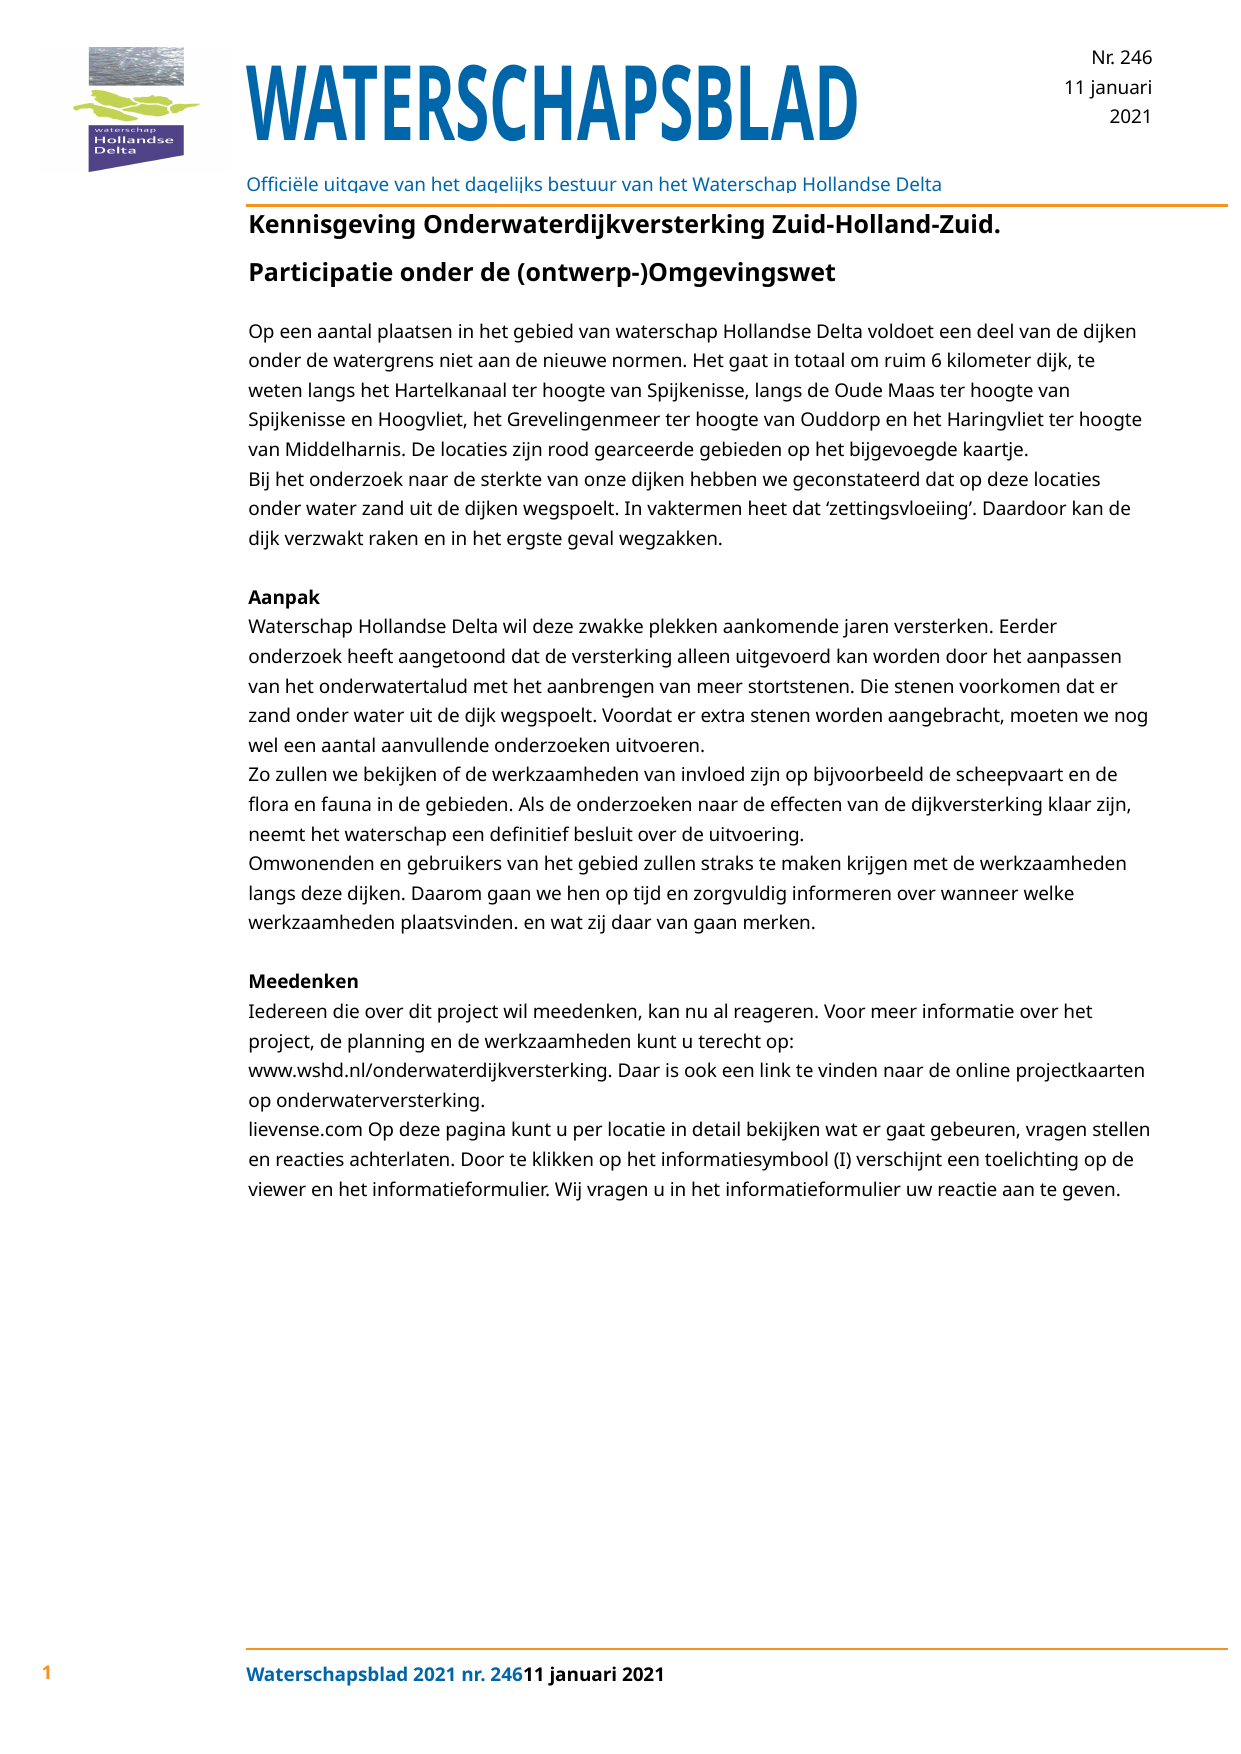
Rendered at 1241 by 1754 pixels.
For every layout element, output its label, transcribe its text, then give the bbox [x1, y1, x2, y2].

text Op een aantal plaatsen in het gebied van waterschap Hollandse Delta voldoet een deel van de dijken onder de watergrens niet aan de nieuwe normen. Het gaat in totaal om ruim 6 kilometer dijk, te weten langs het Hartelkanaal ter hoogte van Spijkenisse, langs de Oude Maas ter hoogte van Spijkenisse en Hoogvliet, het Grevelingenmeer ter hoogte van Ouddorp en het Haringvliet ter hoogte van Middelharnis. De locaties zijn rood gearceerde gebieden op het bijgevoegde kaartje. [248, 318, 1152, 462]
text lievense.com Op deze pagina kunt u per locatie in detail bekijken wat er gaat gebeuren, vragen stellen en reacties achterlaten. Door te klikken op het informatiesymbool (I) verschijnt een toelichting op de viewer en het informatieformulier. Wij vragen u in het informatieformulier uw reactie aan te geven. [248, 1117, 1152, 1202]
text Omwonenden en gebruikers van het gebied zullen straks te maken krijgen met de werkzaamheden langs deze dijken. Daarom gaan we hen op tijd en zorgvuldig informeren over wanneer welke werkzaamheden plaatsvinden. en wat zij daar van gaan merken. [248, 850, 1152, 935]
text Waterschap Hollandse Delta wil deze zwakke plekken aankomende jaren versterken. Eerder onderzoek heeft aangetoond dat de versterking alleen uitgevoerd kan worden door het aanpassen van het onderwatertalud met het aanbrengen van meer stortstenen. Die stenen voorkomen dat er zand onder water uit de dijk wegspoelt. Voordat er extra stenen worden aangebracht, moeten we nog wel een aantal aanvullende onderzoeken uitvoeren. [248, 614, 1152, 758]
text Kennisgeving Onderwaterdijkversterking Zuid-Holland-Zuid. Participatie onder de (ontwerp-)Omgevingswet [248, 207, 1152, 288]
text Meedenken [248, 969, 1152, 994]
text Aanpak [248, 584, 1152, 610]
text Iedereen die over dit project wil meedenken, kan nu al reageren. Voor meer informatie over het project, de planning en de werkzaamheden kunt u terecht op: [248, 998, 1152, 1054]
picture [41, 47, 231, 172]
text www.wshd.nl/onderwaterdijkversterking. Daar is ook een link te vinden naar de online projectkaarten op onderwaterversterking. [248, 1057, 1152, 1113]
text Bij het onderzoek naar de sterkte van onze dijken hebben we geconstateerd dat op deze locaties onder water zand uit de dijken wegspoelt. In vaktermen heet dat ‘zettingsvloeiing’. Daardoor kan de dijk verzwakt raken en in het ergste geval wegzakken. [248, 466, 1152, 551]
text Zo zullen we bekijken of de werkzaamheden van invloed zijn op bijvoorbeeld de scheepvaart en de flora en fauna in de gebieden. Als de onderzoeken naar de effecten van de dijkversterking klaar zijn, neemt het waterschap een definitief besluit over de uitvoering. [248, 762, 1152, 847]
